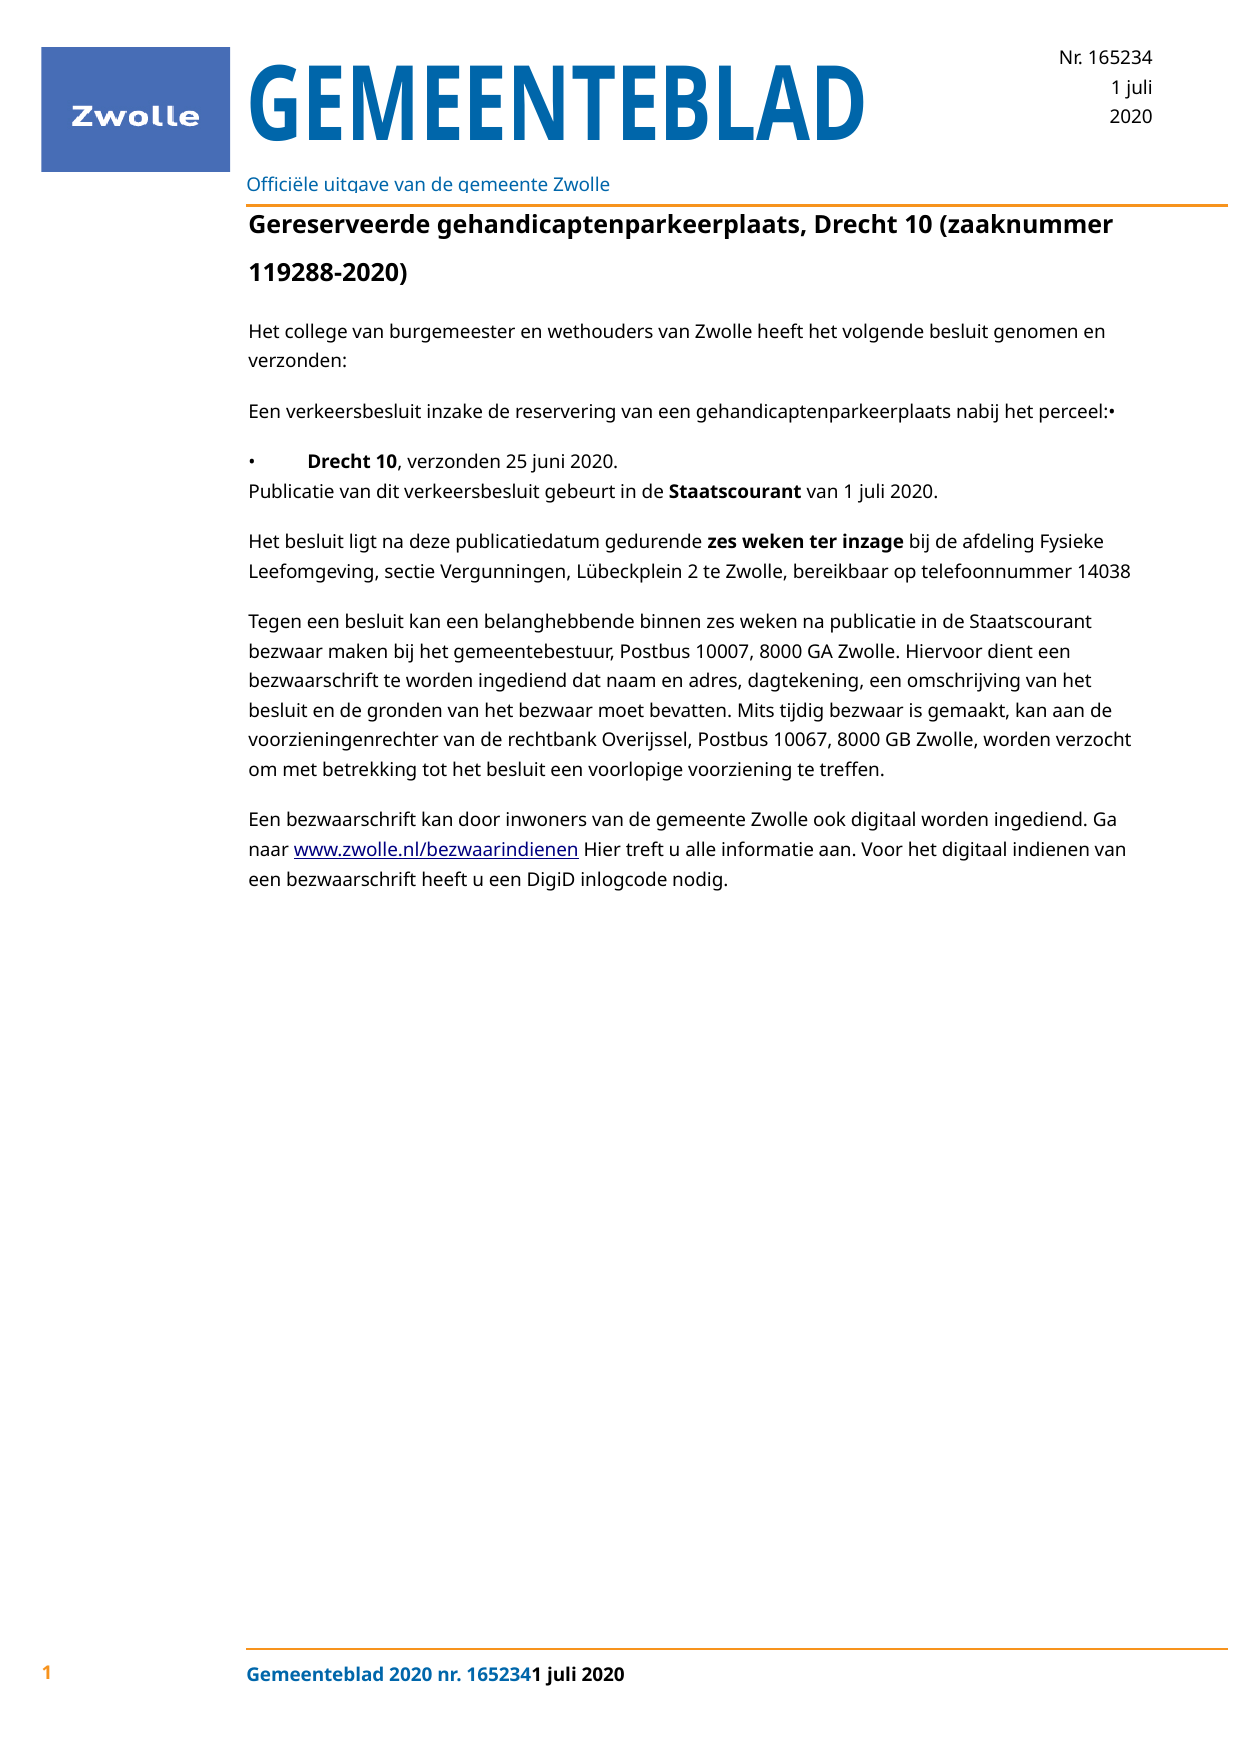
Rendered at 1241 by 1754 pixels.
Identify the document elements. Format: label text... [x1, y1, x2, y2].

list Drecht 10, verzonden 25 juni 2020. [248, 448, 1152, 474]
text Een verkeersbesluit inzake de reservering van een gehandicaptenparkeerplaats nabij het perceel:• [248, 398, 1152, 424]
text Gereserveerde gehandicaptenparkeerplaats, Drecht 10 (zaaknummer 119288-2020) [248, 207, 1152, 288]
picture [41, 47, 231, 172]
text Een bezwaarschrift kan door inwoners van de gemeente Zwolle ook digitaal worden ingediend. Ga naar www.zwolle.nl/bezwaarindienen Hier treft u alle informatie aan. Voor het digitaal indienen van een bezwaarschrift heeft u een DigiD inlogcode nodig. [248, 807, 1152, 892]
text Tegen een besluit kan een belanghebbende binnen zes weken na publicatie in de Staatscourant bezwaar maken bij het gemeentebestuur, Postbus 10007, 8000 GA Zwolle. Hiervoor dient een bezwaarschrift te worden ingediend dat naam en adres, dagtekening, een omschrijving van het besluit en de gronden van het bezwaar moet bevatten. Mits tijdig bezwaar is gemaakt, kan aan de voorzieningenrechter van de rechtbank Overijssel, Postbus 10067, 8000 GB Zwolle, worden verzocht om met betrekking tot het besluit een voorlopige voorziening te treffen. [248, 608, 1152, 782]
text Het college van burgemeester en wethouders van Zwolle heeft het volgende besluit genomen en verzonden: [248, 318, 1152, 373]
text Het besluit ligt na deze publicatiedatum gedurende zes weken ter inzage bij de afdeling Fysieke Leefomgeving, sectie Vergunningen, Lübeckplein 2 te Zwolle, bereikbaar op telefoonnummer 14038 [248, 528, 1152, 584]
text Publicatie van dit verkeersbesluit gebeurt in de Staatscourant van 1 juli 2020. [248, 478, 1152, 504]
